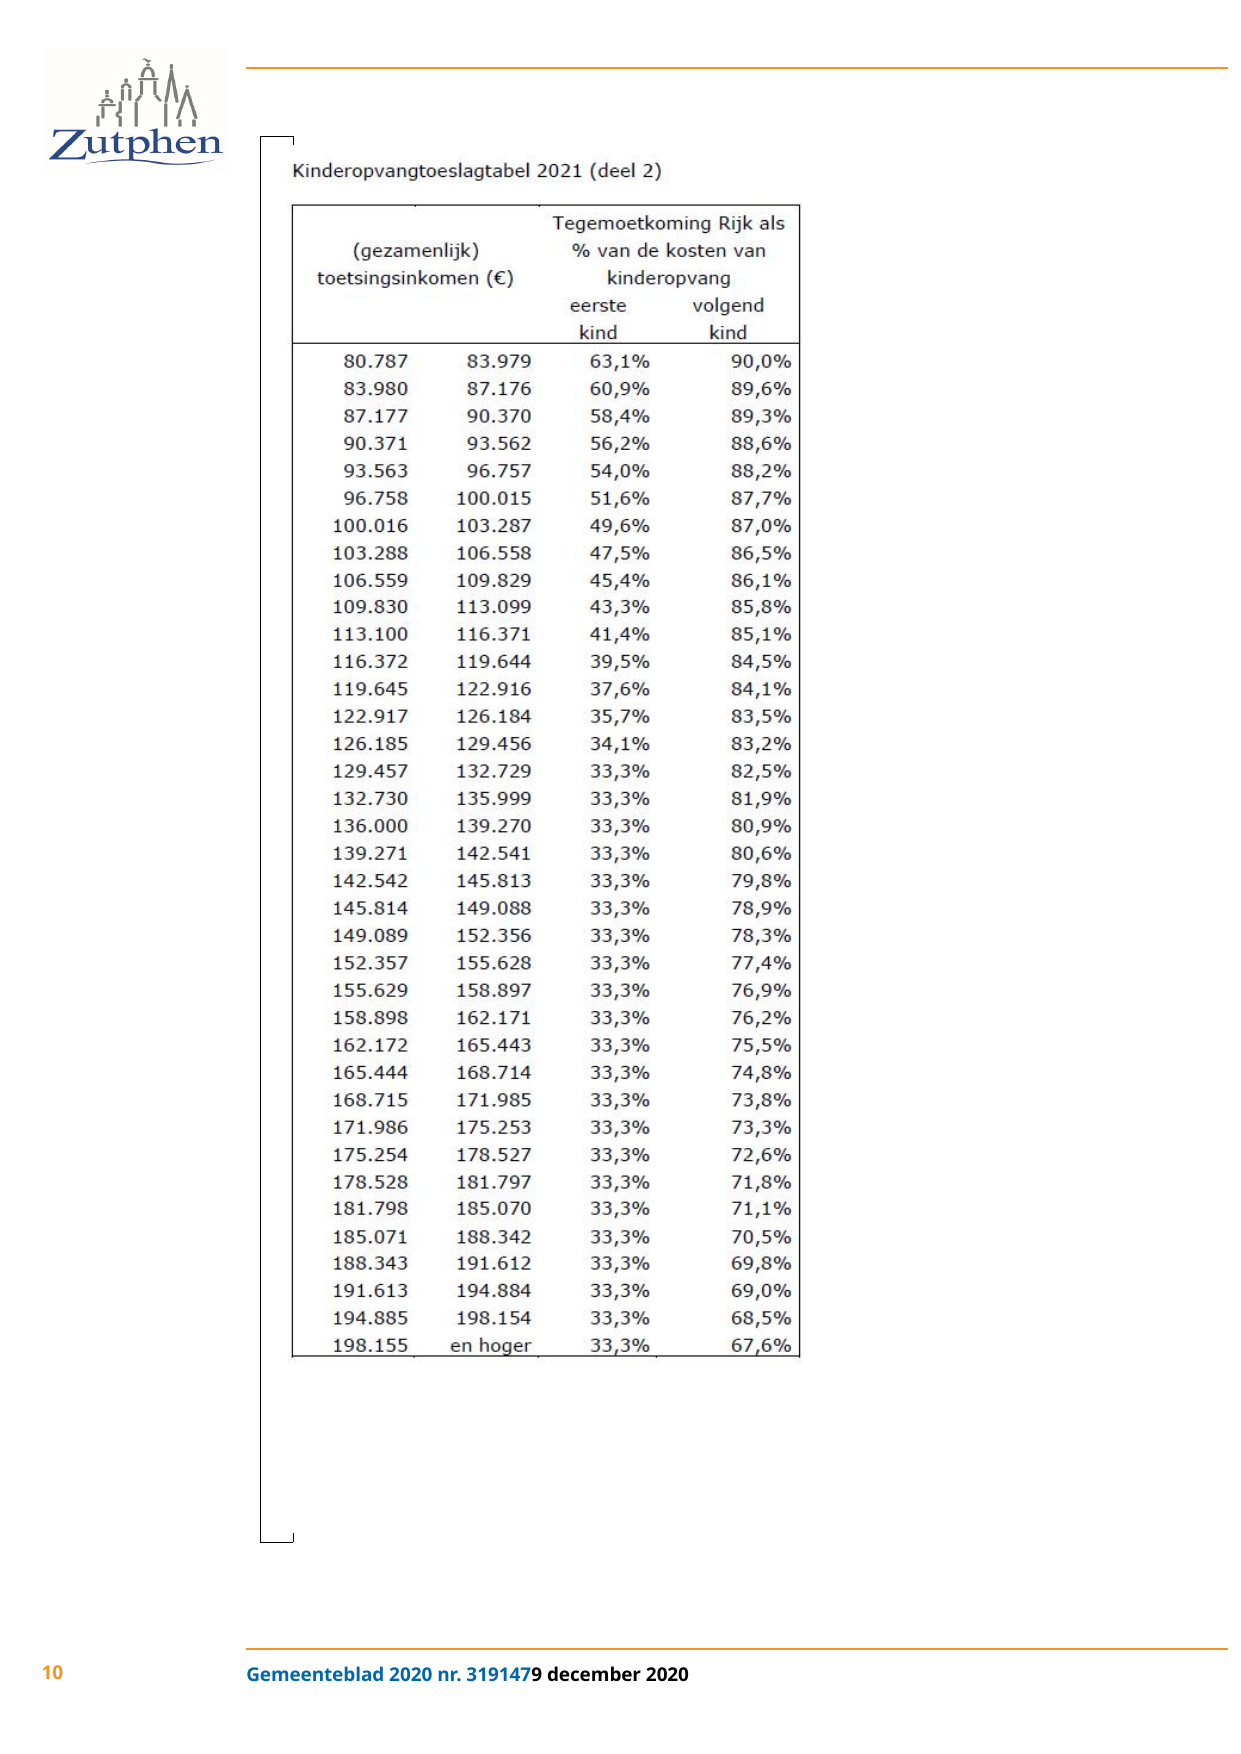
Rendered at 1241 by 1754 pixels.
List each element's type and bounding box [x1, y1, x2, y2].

picture [268, 145, 817, 1533]
picture [41, 47, 231, 172]
